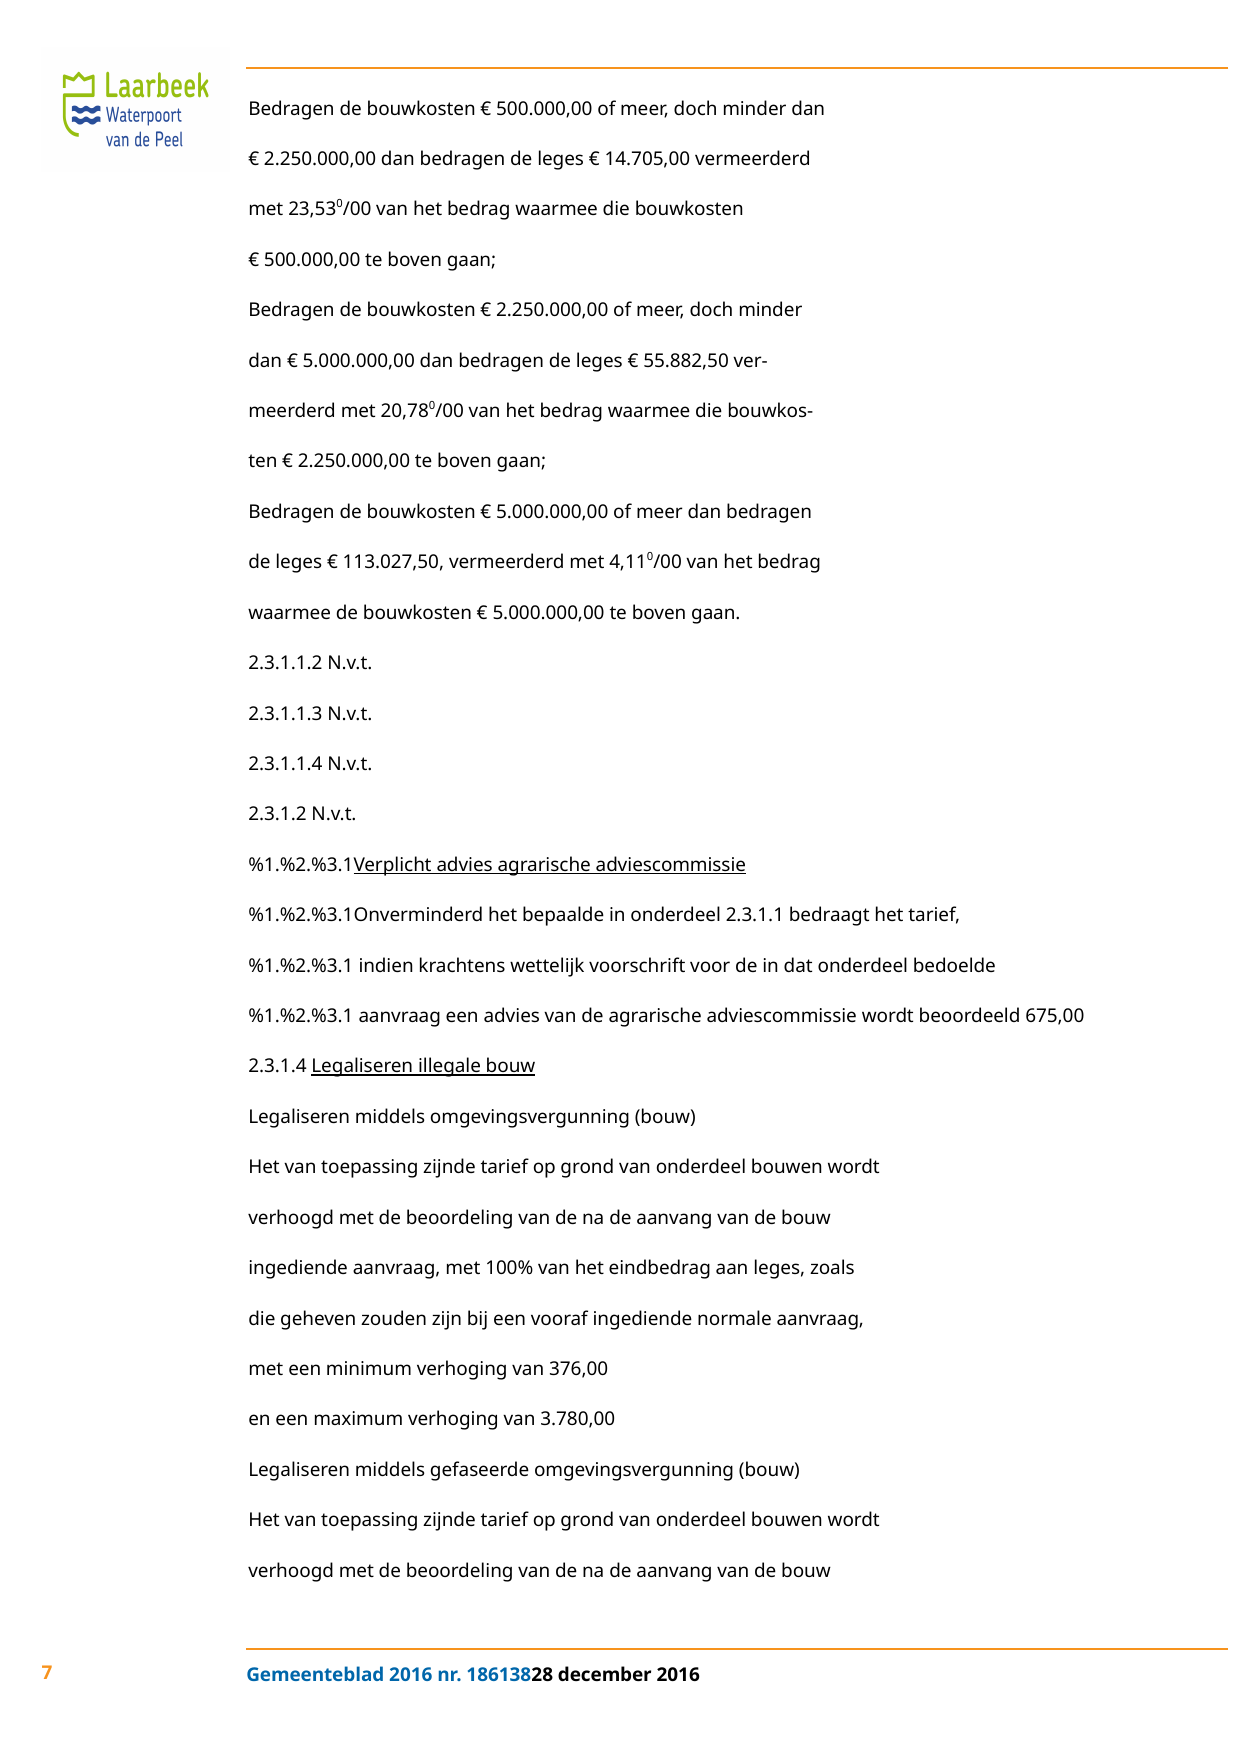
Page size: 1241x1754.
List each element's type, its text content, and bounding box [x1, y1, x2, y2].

text Het van toepassing zijnde tarief op grond van onderdeel bouwen wordt [248, 1153, 1152, 1179]
text met een minimum verhoging van 376,00 [248, 1355, 1152, 1381]
text Legaliseren middels omgevingsvergunning (bouw) [248, 1103, 1152, 1129]
text 2.3.1.1.4 N.v.t. [248, 750, 1152, 776]
text € 500.000,00 te boven gaan; [248, 246, 1152, 272]
text verhoogd met de beoordeling van de na de aanvang van de bouw [248, 1204, 1152, 1230]
text dan € 5.000.000,00 dan bedragen de leges € 55.882,50 ver- [248, 347, 1152, 373]
text ten € 2.250.000,00 te boven gaan; [248, 448, 1152, 473]
text 2.3.1.1.3 N.v.t. [248, 700, 1152, 726]
text Bedragen de bouwkosten € 500.000,00 of meer, doch minder dan [248, 95, 1152, 121]
text die geheven zouden zijn bij een vooraf ingediende normale aanvraag, [248, 1305, 1152, 1331]
text Bedragen de bouwkosten € 5.000.000,00 of meer dan bedragen [248, 498, 1152, 524]
text 2.3.1.1.2 N.v.t. [248, 649, 1152, 675]
text %1.%2.%3.1 indien krachtens wettelijk voorschrift voor de in dat onderdeel bedoelde [248, 952, 1152, 978]
text Het van toepassing zijnde tarief op grond van onderdeel bouwen wordt [248, 1506, 1152, 1532]
text en een maximum verhoging van 3.780,00 [248, 1406, 1152, 1431]
text meerderd met 20,780/00 van het bedrag waarmee die bouwkos- [248, 397, 1152, 423]
text € 2.250.000,00 dan bedragen de leges € 14.705,00 vermeerderd [248, 145, 1152, 171]
text de leges € 113.027,50, vermeerderd met 4,110/00 van het bedrag [248, 548, 1152, 574]
picture [41, 47, 231, 172]
text Legaliseren middels gefaseerde omgevingsvergunning (bouw) [248, 1456, 1152, 1482]
text 2.3.1.2 N.v.t. [248, 801, 1152, 826]
text 2.3.1.4 Legaliseren illegale bouw [248, 1053, 1152, 1078]
text %1.%2.%3.1Onverminderd het bepaalde in onderdeel 2.3.1.1 bedraagt het tarief, [248, 901, 1152, 927]
text ingediende aanvraag, met 100% van het eindbedrag aan leges, zoals [248, 1254, 1152, 1280]
text Bedragen de bouwkosten € 2.250.000,00 of meer, doch minder [248, 296, 1152, 322]
text %1.%2.%3.1 aanvraag een advies van de agrarische adviescommissie wordt beoordeeld 675,00 [248, 1002, 1152, 1028]
text waarmee de bouwkosten € 5.000.000,00 te boven gaan. [248, 599, 1152, 625]
text met 23,530/00 van het bedrag waarmee die bouwkosten [248, 196, 1152, 221]
text %1.%2.%3.1Verplicht advies agrarische adviescommissie [248, 851, 1152, 877]
text verhoogd met de beoordeling van de na de aanvang van de bouw [248, 1557, 1152, 1583]
